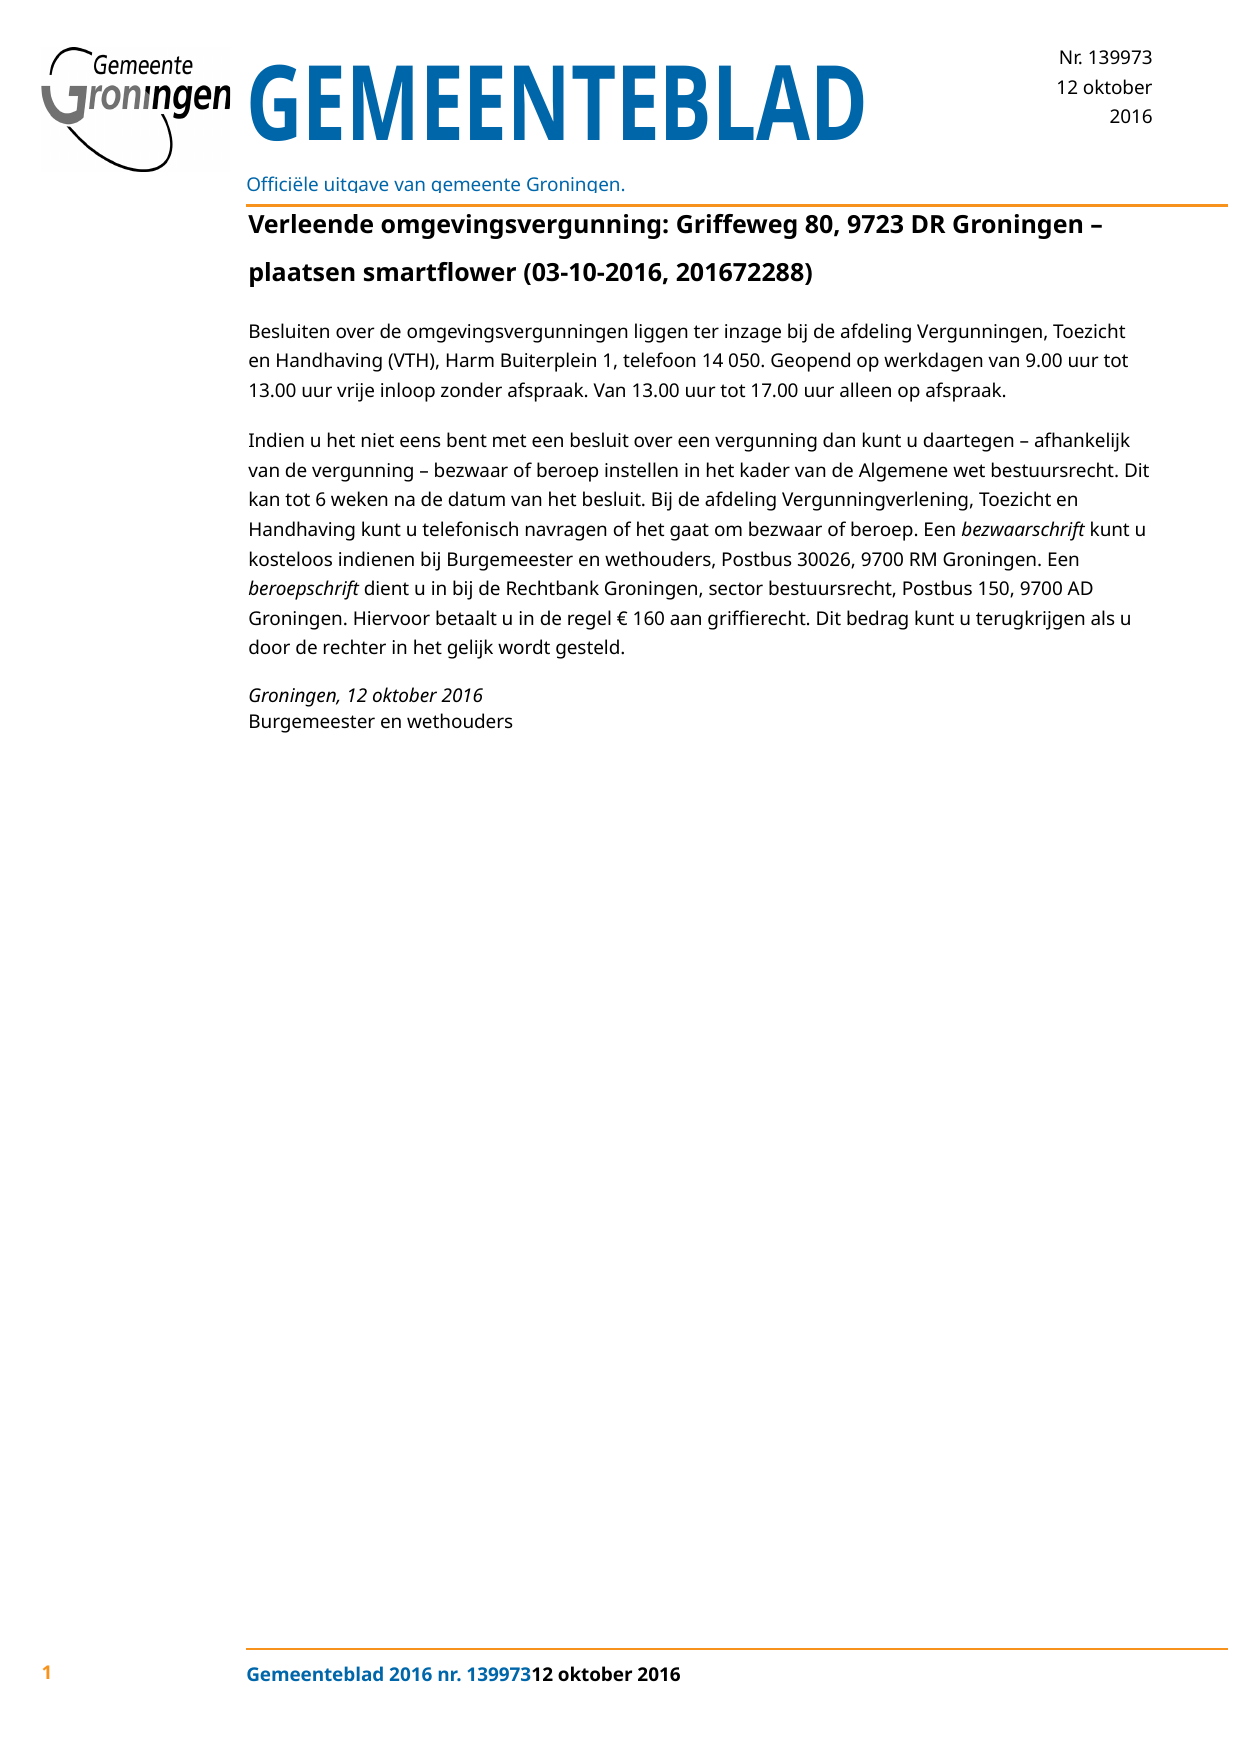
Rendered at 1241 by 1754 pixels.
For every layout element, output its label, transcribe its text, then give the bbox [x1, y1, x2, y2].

picture [41, 47, 231, 172]
text Burgemeester en wethouders [248, 708, 1152, 734]
text Besluiten over de omgevingsvergunningen liggen ter inzage bij de afdeling Vergunningen, Toezicht en Handhaving (VTH), Harm Buiterplein 1, telefoon 14 050. Geopend op werkdagen van 9.00 uur tot 13.00 uur vrije inloop zonder afspraak. Van 13.00 uur tot 17.00 uur alleen op afspraak. [248, 318, 1152, 403]
text Indien u het niet eens bent met een besluit over een vergunning dan kunt u daartegen – afhankelijk van de vergunning – bezwaar of beroep instellen in het kader van de Algemene wet bestuursrecht. Dit kan tot 6 weken na de datum van het besluit. Bij de afdeling Vergunningverlening, Toezicht en Handhaving kunt u telefonisch navragen of het gaat om bezwaar of beroep. Een bezwaarschrift kunt u kosteloos indienen bij Burgemeester en wethouders, Postbus 30026, 9700 RM Groningen. Een beroepschrift dient u in bij de Rechtbank Groningen, sector bestuursrecht, Postbus 150, 9700 AD Groningen. Hiervoor betaalt u in de regel € 160 aan griffierecht. Dit bedrag kunt u terugkrijgen als u door de rechter in het gelijk wordt gesteld. [248, 427, 1152, 660]
text Verleende omgevingsvergunning: Griffeweg 80, 9723 DR Groningen – plaatsen smartflower (03-10-2016, 201672288) [248, 207, 1152, 288]
text Groningen, 12 oktober 2016 [248, 682, 1152, 708]
